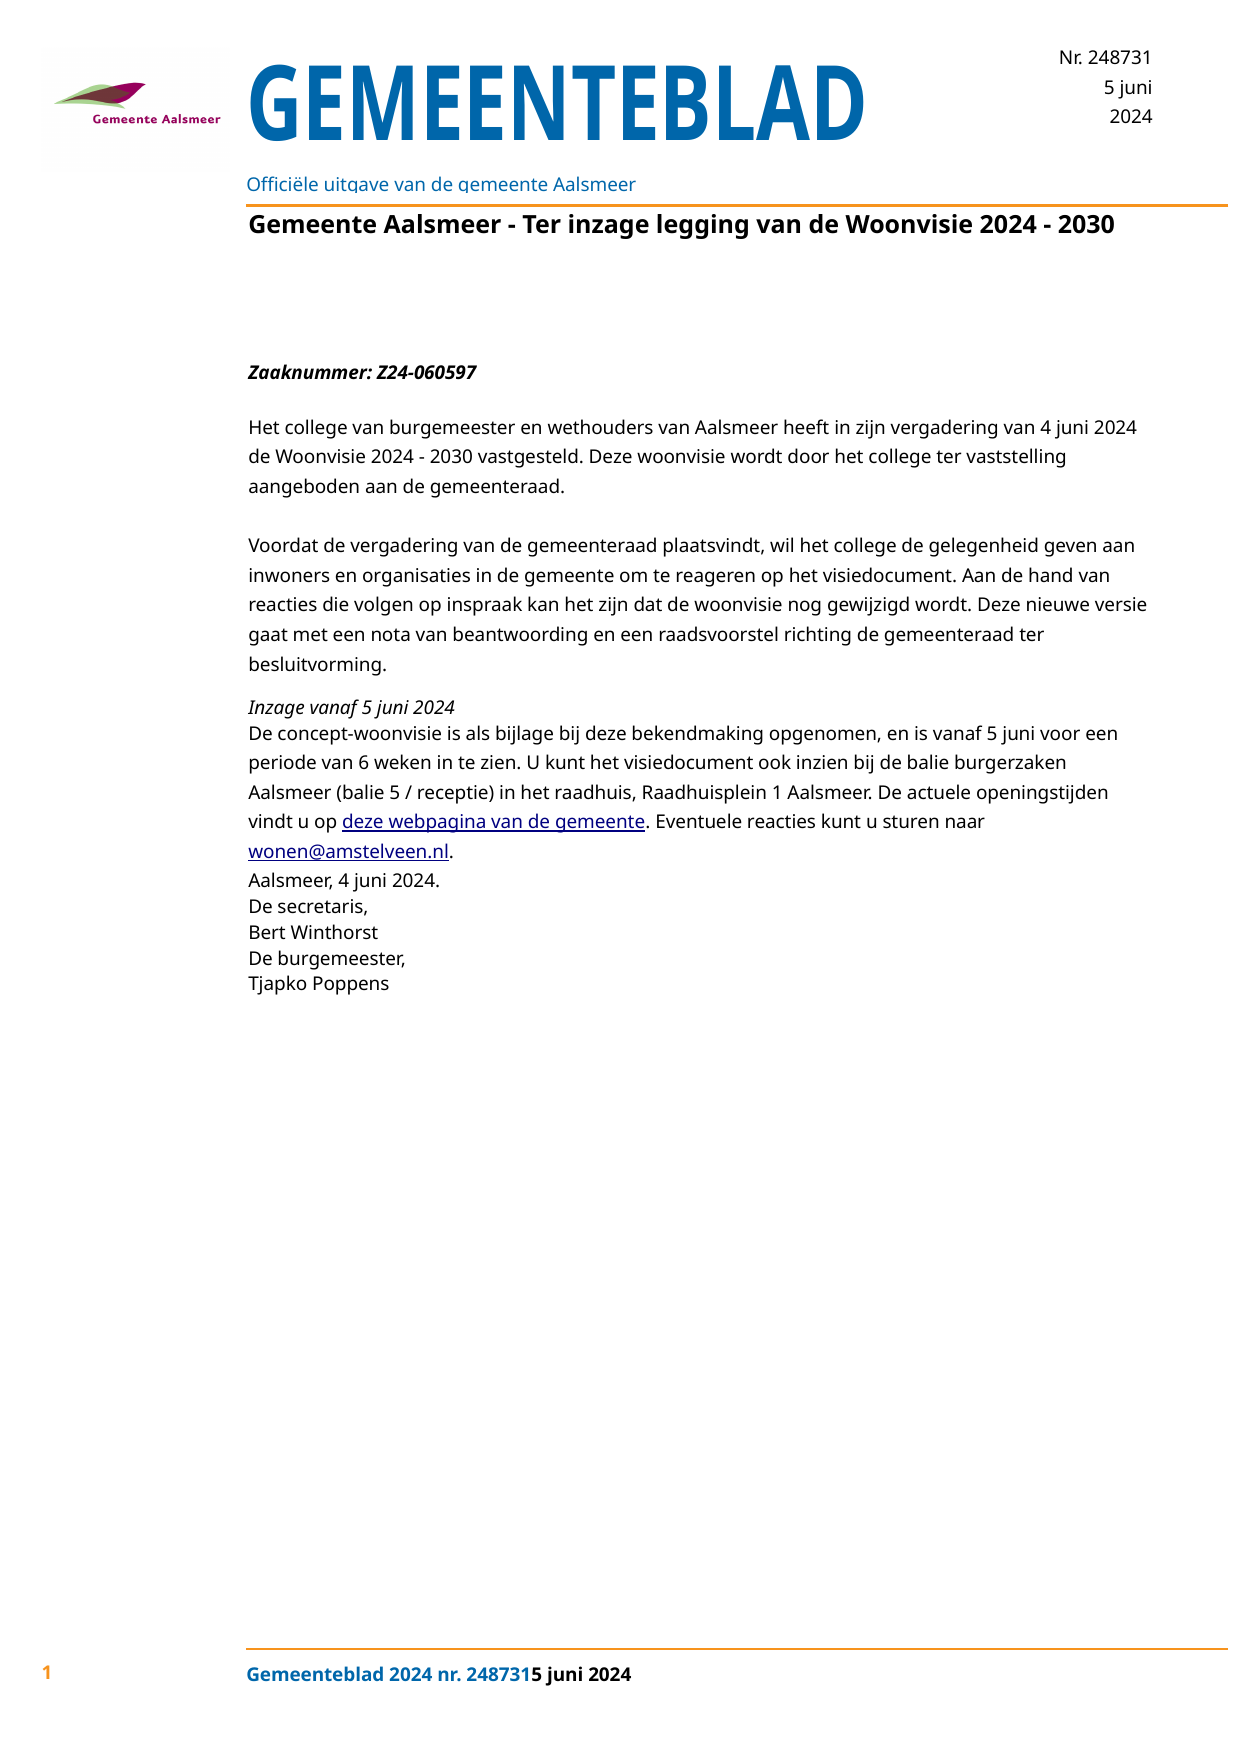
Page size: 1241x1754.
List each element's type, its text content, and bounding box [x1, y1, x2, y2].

picture [41, 47, 231, 172]
text Zaaknummer: Z24-060597 [248, 359, 1152, 384]
text Gemeente Aalsmeer - Ter inzage legging van de Woonvisie 2024 - 2030 [248, 207, 1152, 241]
text Aalsmeer, 4 juni 2024. [248, 868, 1152, 893]
text Bert Winthorst [248, 919, 1152, 945]
text De concept-woonvisie is als bijlage bij deze bekendmaking opgenomen, en is vanaf 5 juni voor een periode van 6 weken in te zien. U kunt het visiedocument ook inzien bij de balie burgerzaken Aalsmeer (balie 5 / receptie) in het raadhuis, Raadhuisplein 1 Aalsmeer. De actuele openingstijden vindt u op deze webpagina van de gemeente. Eventuele reacties kunt u sturen naar wonen@amstelveen.nl. [248, 720, 1152, 864]
text Het college van burgemeester en wethouders van Aalsmeer heeft in zijn vergadering van 4 juni 2024 de Woonvisie 2024 - 2030 vastgesteld. Deze woonvisie wordt door het college ter vaststelling aangeboden aan de gemeenteraad. [248, 414, 1152, 499]
text Voordat de vergadering van de gemeenteraad plaatsvindt, wil het college de gelegenheid geven aan inwoners en organisaties in de gemeente om te reageren op het visiedocument. Aan de hand van reacties die volgen op inspraak kan het zijn dat de woonvisie nog gewijzigd wordt. Deze nieuwe versie gaat met een nota van beantwoording en een raadsvoorstel richting de gemeenteraad ter besluitvorming. [248, 532, 1152, 677]
text Tjapko Poppens [248, 971, 1152, 996]
text De secretaris, [248, 893, 1152, 919]
text Inzage vanaf 5 juni 2024 [248, 694, 1152, 720]
text De burgemeester, [248, 945, 1152, 971]
